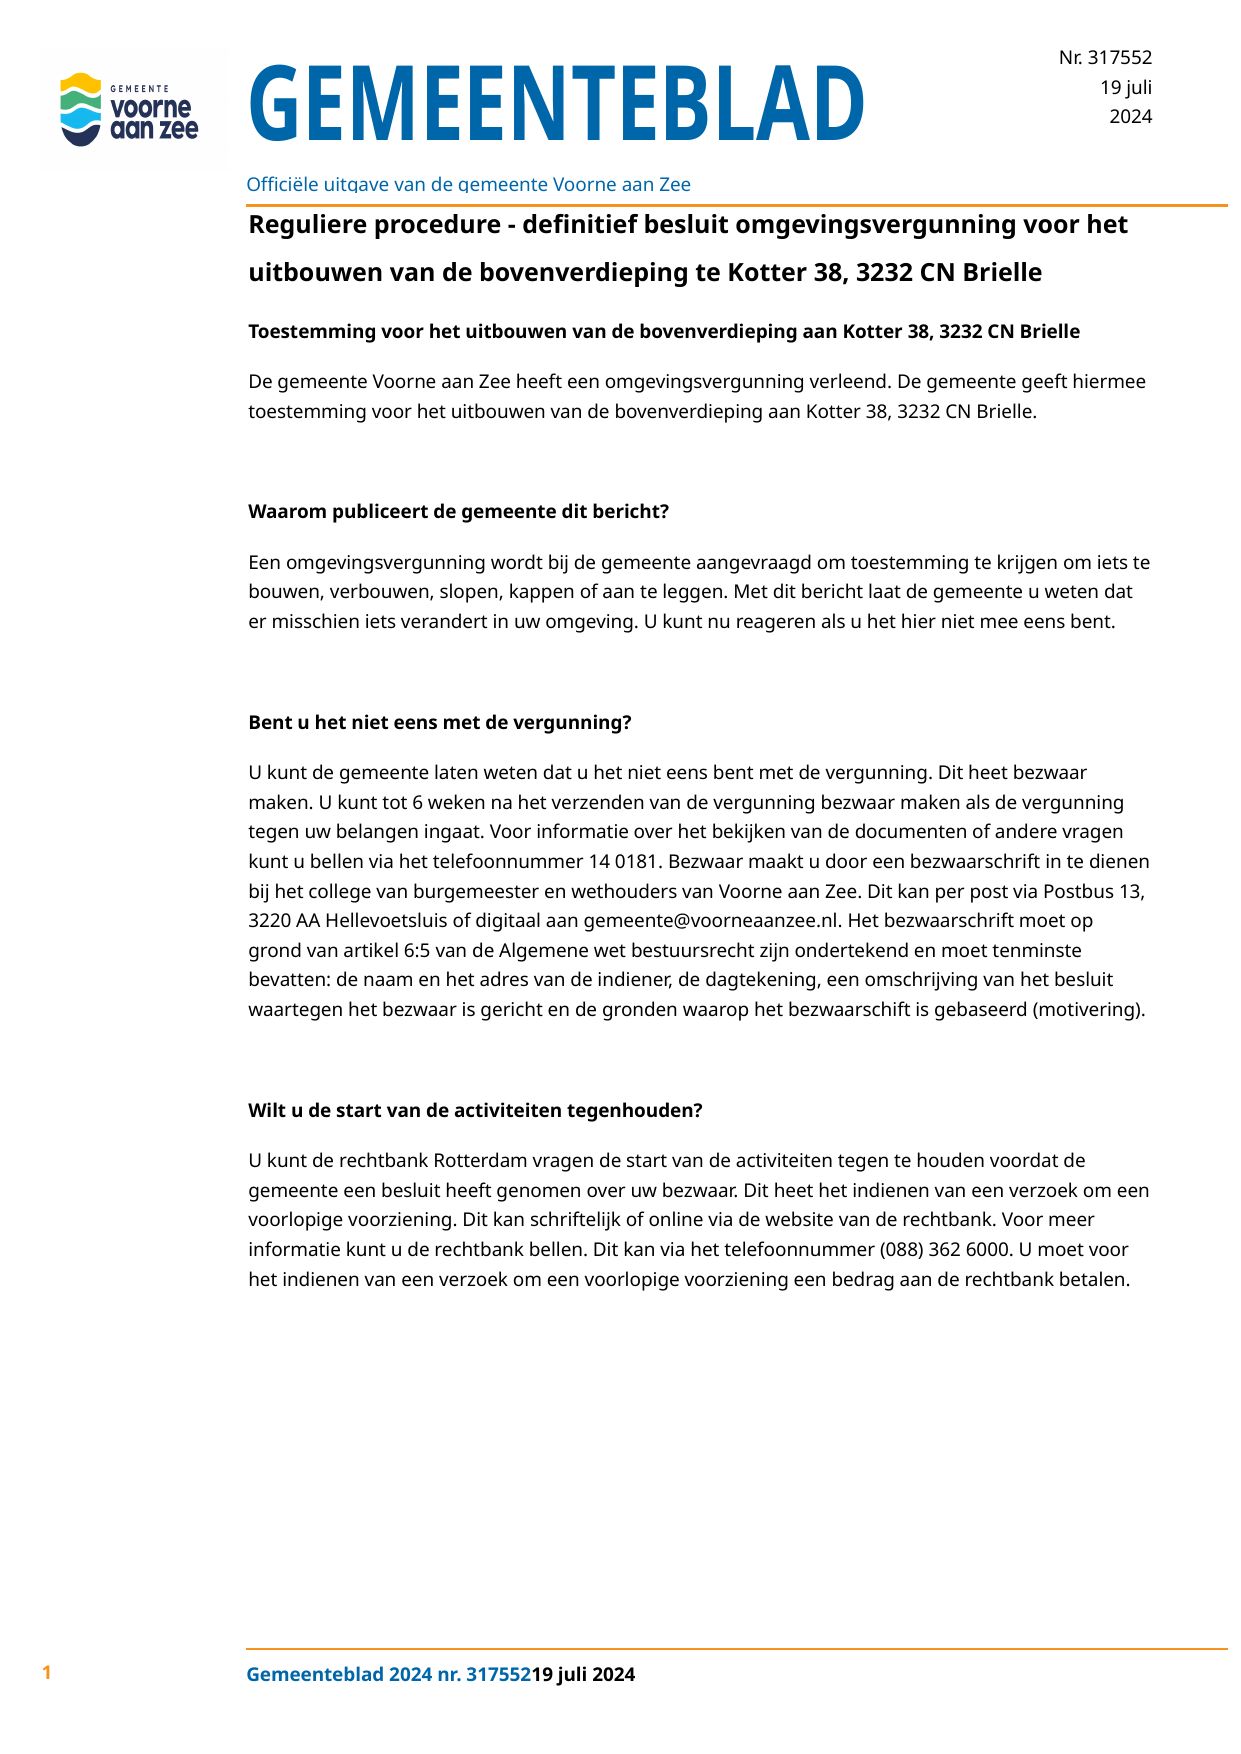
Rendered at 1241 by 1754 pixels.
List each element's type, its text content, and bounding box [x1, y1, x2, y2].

text U kunt de gemeente laten weten dat u het niet eens bent met de vergunning. Dit heet bezwaar maken. U kunt tot 6 weken na het verzenden van de vergunning bezwaar maken als de vergunning tegen uw belangen ingaat. Voor informatie over het bekijken van de documenten of andere vragen kunt u bellen via het telefoonnummer 14 0181. Bezwaar maakt u door een bezwaarschrift in te dienen bij het college van burgemeester en wethouders van Voorne aan Zee. Dit kan per post via Postbus 13, 3220 AA Hellevoetsluis of digitaal aan gemeente@voorneaanzee.nl. Het bezwaarschrift moet op grond van artikel 6:5 van de Algemene wet bestuursrecht zijn ondertekend en moet tenminste bevatten: de naam en het adres van de indiener, de dagtekening, een omschrijving van het besluit waartegen het bezwaar is gericht en de gronden waarop het bezwaarschift is gebaseerd (motivering). [248, 759, 1152, 1022]
text Reguliere procedure - definitief besluit omgevingsvergunning voor het uitbouwen van de bovenverdieping te Kotter 38, 3232 CN Brielle [248, 207, 1152, 288]
text Wilt u de start van de activiteiten tegenhouden? [248, 1097, 1152, 1123]
picture [41, 47, 231, 172]
text U kunt de rechtbank Rotterdam vragen de start van de activiteiten tegen te houden voordat de gemeente een besluit heeft genomen over uw bezwaar. Dit heet het indienen van een verzoek om een voorlopige voorziening. Dit kan schriftelijk of online via de website van de rechtbank. Voor meer informatie kunt u de rechtbank bellen. Dit kan via het telefoonnummer (088) 362 6000. U moet voor het indienen van een verzoek om een voorlopige voorziening een bedrag aan de rechtbank betalen. [248, 1147, 1152, 1292]
text Toestemming voor het uitbouwen van de bovenverdieping aan Kotter 38, 3232 CN Brielle [248, 318, 1152, 344]
text Bent u het niet eens met de vergunning? [248, 709, 1152, 735]
text Een omgevingsvergunning wordt bij de gemeente aangevraagd om toestemming te krijgen om iets te bouwen, verbouwen, slopen, kappen of aan te leggen. Met dit bericht laat de gemeente u weten dat er misschien iets verandert in uw omgeving. U kunt nu reageren als u het hier niet mee eens bent. [248, 549, 1152, 634]
text Waarom publiceert de gemeente dit bericht? [248, 499, 1152, 524]
text De gemeente Voorne aan Zee heeft een omgevingsvergunning verleend. De gemeente geeft hiermee toestemming voor het uitbouwen van de bovenverdieping aan Kotter 38, 3232 CN Brielle. [248, 368, 1152, 424]
